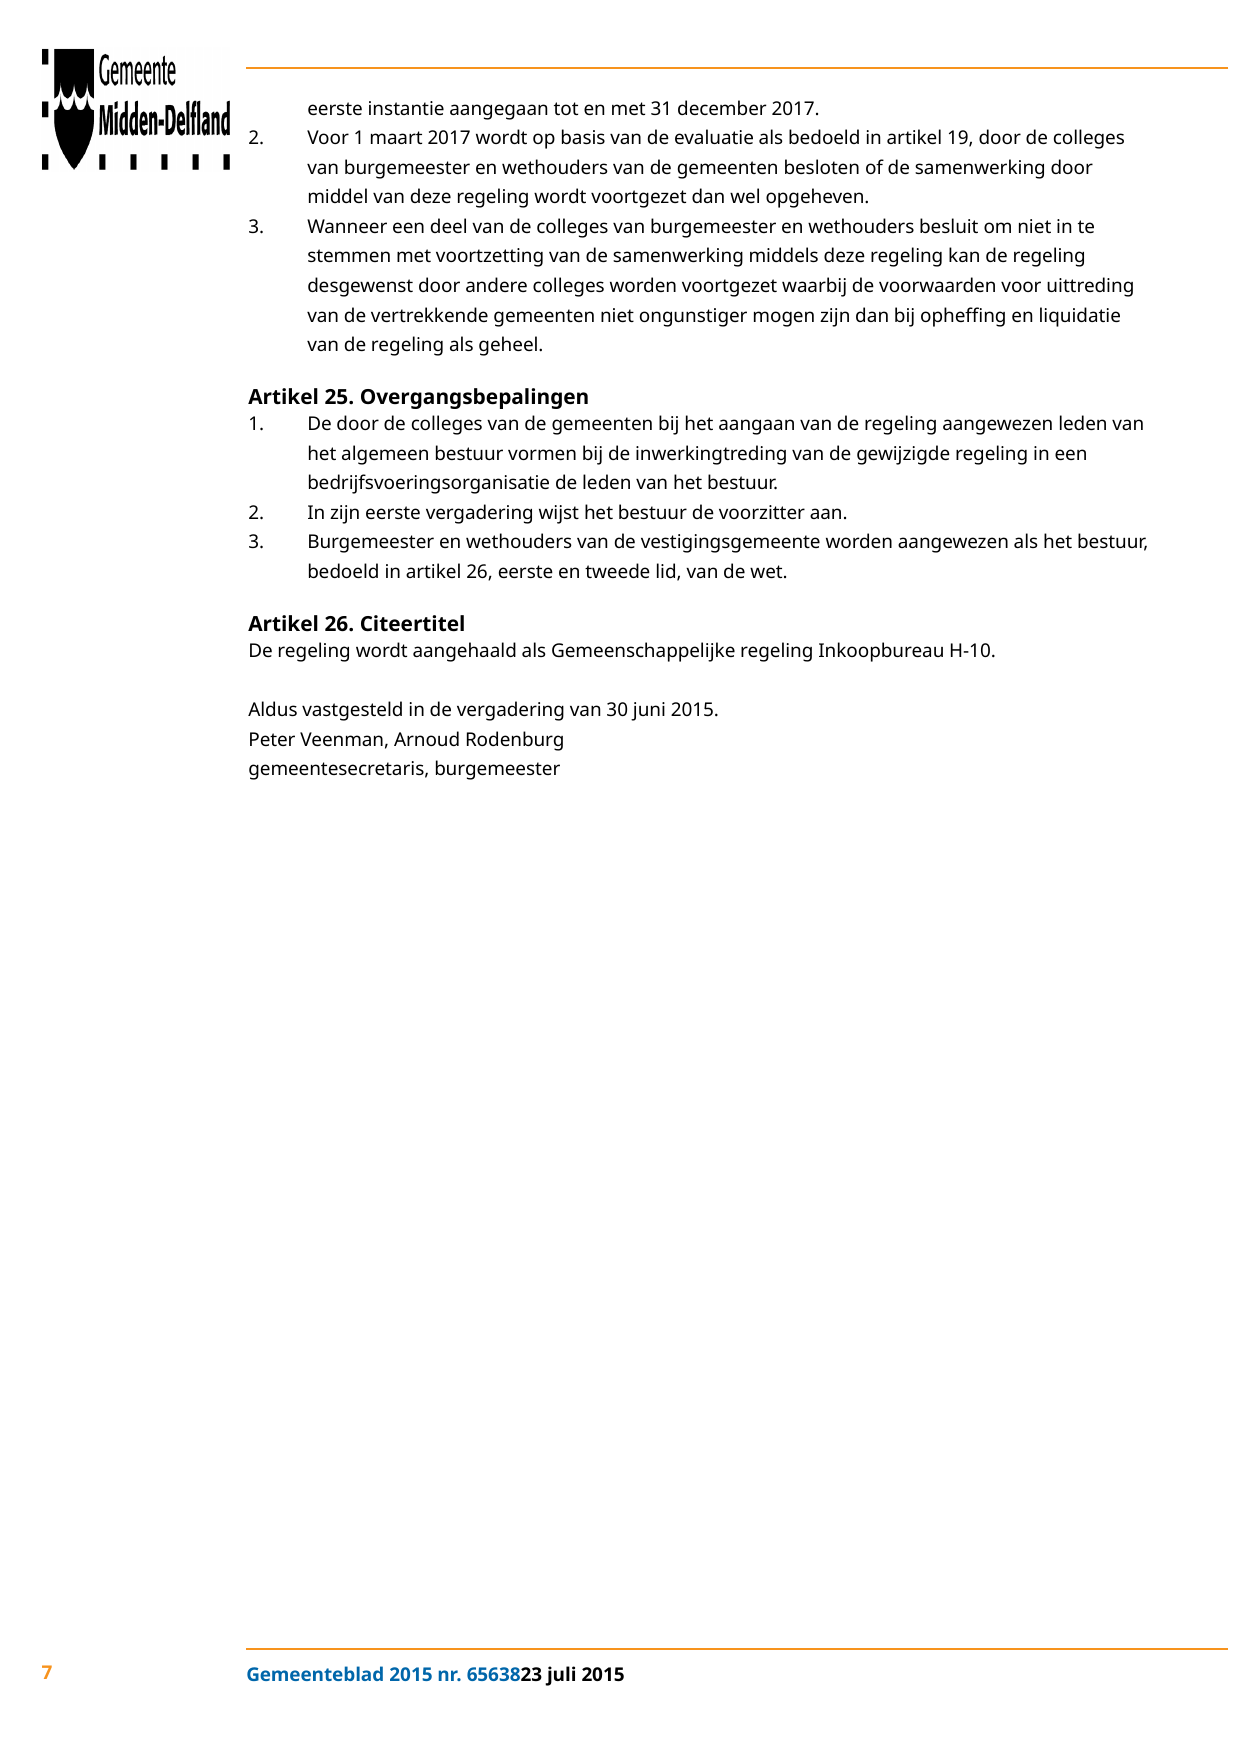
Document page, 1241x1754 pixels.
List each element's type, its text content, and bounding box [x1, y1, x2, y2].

text De regeling wordt aangehaald als Gemeenschappelijke regeling Inkoopbureau H-10. [248, 637, 1152, 663]
text gemeentesecretaris, burgemeester [248, 755, 1152, 781]
list Voor 1 maart 2017 wordt op basis van de evaluatie als bedoeld in artikel 19, door de colleges van burgemeester en wethouders van de gemeenten besloten of de samenwerking door middel van deze regeling wordt voortgezet dan wel opgeheven. [248, 124, 1152, 209]
text Artikel 26. Citeertitel [248, 609, 1152, 637]
picture [41, 47, 231, 172]
list De door de colleges van de gemeenten bij het aangaan van de regeling aangewezen leden van het algemeen bestuur vormen bij de inwerkingtreding van de gewijzigde regeling in een bedrijfsvoeringsorganisatie de leden van het bestuur. [248, 410, 1152, 495]
list In zijn eerste vergadering wijst het bestuur de voorzitter aan. [248, 499, 1152, 525]
list eerste instantie aangegaan tot en met 31 december 2017. [248, 95, 1152, 121]
text Peter Veenman, Arnoud Rodenburg [248, 726, 1152, 752]
list Wanneer een deel van de colleges van burgemeester en wethouders besluit om niet in te stemmen met voortzetting van de samenwerking middels deze regeling kan de regeling desgewenst door andere colleges worden voortgezet waarbij de voorwaarden voor uittreding van de vertrekkende gemeenten niet ongunstiger mogen zijn dan bij opheffing en liquidatie van de regeling als geheel. [248, 213, 1152, 357]
text Aldus vastgesteld in de vergadering van 30 juni 2015. [248, 696, 1152, 722]
text Artikel 25. Overgangsbepalingen [248, 382, 1152, 410]
list Burgemeester en wethouders van de vestigingsgemeente worden aangewezen als het bestuur, bedoeld in artikel 26, eerste en tweede lid, van de wet. [248, 529, 1152, 584]
